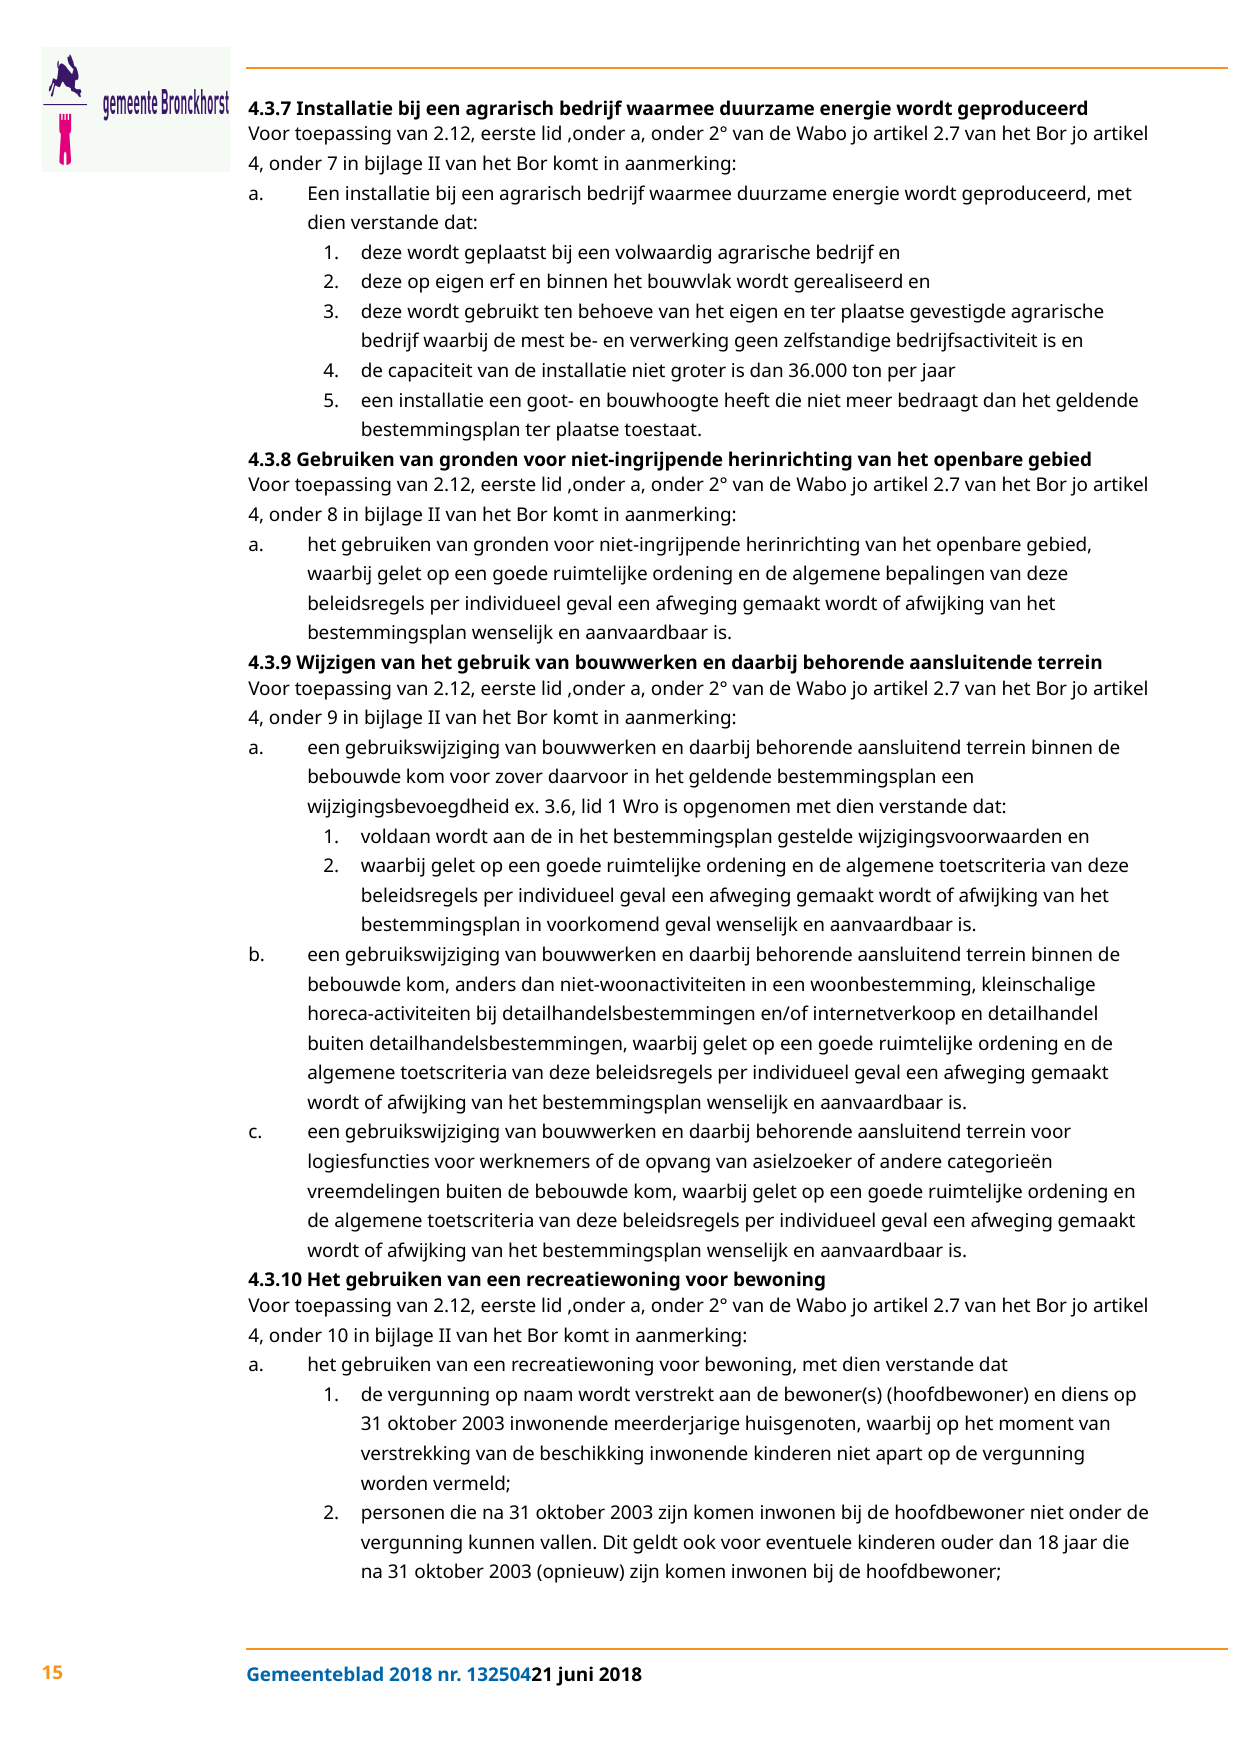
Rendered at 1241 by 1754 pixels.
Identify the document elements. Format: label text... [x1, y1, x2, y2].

list deze wordt geplaatst bij een volwaardig agrarische bedrijf en [323, 239, 1152, 264]
list een gebruikswijziging van bouwwerken en daarbij behorende aansluitend terrein voor logiesfuncties voor werknemers of de opvang van asielzoeker of andere categorieën vreemdelingen buiten de bebouwde kom, waarbij gelet op een goede ruimtelijke ordening en de algemene toetscriteria van deze beleidsregels per individueel geval een afweging gemaakt wordt of afwijking van het bestemmingsplan wenselijk en aanvaardbaar is. [248, 1119, 1152, 1263]
list Een installatie bij een agrarisch bedrijf waarmee duurzame energie wordt geproduceerd, met dien verstande dat: [248, 180, 1152, 235]
text Voor toepassing van 2.12, eerste lid ,onder a, onder 2° van de Wabo jo artikel 2.7 van het Bor jo artikel 4, onder 7 in bijlage II van het Bor komt in aanmerking: [248, 121, 1152, 176]
list voldaan wordt aan de in het bestemmingsplan gestelde wijzigingsvoorwaarden en [323, 823, 1152, 848]
picture [41, 47, 231, 172]
text 4.3.8 Gebruiken van gronden voor niet-ingrijpende herinrichting van het openbare gebied [248, 446, 1152, 472]
list een installatie een goot- en bouwhoogte heeft die niet meer bedraagt dan het geldende bestemmingsplan ter plaatse toestaat. [323, 387, 1152, 442]
list het gebruiken van een recreatiewoning voor bewoning, met dien verstande dat [248, 1351, 1152, 1377]
list een gebruikswijziging van bouwwerken en daarbij behorende aansluitend terrein binnen de bebouwde kom voor zover daarvoor in het geldende bestemmingsplan een wijzigingsbevoegdheid ex. 3.6, lid 1 Wro is opgenomen met dien verstande dat: [248, 734, 1152, 819]
text Voor toepassing van 2.12, eerste lid ,onder a, onder 2° van de Wabo jo artikel 2.7 van het Bor jo artikel 4, onder 8 in bijlage II van het Bor komt in aanmerking: [248, 472, 1152, 527]
list het gebruiken van gronden voor niet-ingrijpende herinrichting van het openbare gebied, waarbij gelet op een goede ruimtelijke ordening en de algemene bepalingen van deze beleidsregels per individueel geval een afweging gemaakt wordt of afwijking van het bestemmingsplan wenselijk en aanvaardbaar is. [248, 531, 1152, 645]
list de capaciteit van de installatie niet groter is dan 36.000 ton per jaar [323, 357, 1152, 383]
text 4.3.9 Wijzigen van het gebruik van bouwwerken en daarbij behorende aansluitende terrein [248, 649, 1152, 675]
list deze op eigen erf en binnen het bouwvlak wordt gerealiseerd en [323, 268, 1152, 294]
text 4.3.7 Installatie bij een agrarisch bedrijf waarmee duurzame energie wordt geproduceerd [248, 95, 1152, 121]
list een gebruikswijziging van bouwwerken en daarbij behorende aansluitend terrein binnen de bebouwde kom, anders dan niet-woonactiviteiten in een woonbestemming, kleinschalige horeca-activiteiten bij detailhandelsbestemmingen en/of internetverkoop en detailhandel buiten detailhandelsbestemmingen, waarbij gelet op een goede ruimtelijke ordening en de algemene toetscriteria van deze beleidsregels per individueel geval een afweging gemaakt wordt of afwijking van het bestemmingsplan wenselijk en aanvaardbaar is. [248, 941, 1152, 1115]
list de vergunning op naam wordt verstrekt aan de bewoner(s) (hoofdbewoner) en diens op 31 oktober 2003 inwonende meerderjarige huisgenoten, waarbij op het moment van verstrekking van de beschikking inwonende kinderen niet apart op de vergunning worden vermeld; [323, 1381, 1152, 1496]
list personen die na 31 oktober 2003 zijn komen inwonen bij de hoofdbewoner niet onder de vergunning kunnen vallen. Dit geldt ook voor eventuele kinderen ouder dan 18 jaar die na 31 oktober 2003 (opnieuw) zijn komen inwonen bij de hoofdbewoner; [323, 1499, 1152, 1584]
text Voor toepassing van 2.12, eerste lid ,onder a, onder 2° van de Wabo jo artikel 2.7 van het Bor jo artikel 4, onder 10 in bijlage II van het Bor komt in aanmerking: [248, 1292, 1152, 1348]
text Voor toepassing van 2.12, eerste lid ,onder a, onder 2° van de Wabo jo artikel 2.7 van het Bor jo artikel 4, onder 9 in bijlage II van het Bor komt in aanmerking: [248, 675, 1152, 730]
text 4.3.10 Het gebruiken van een recreatiewoning voor bewoning [248, 1267, 1152, 1292]
list deze wordt gebruikt ten behoeve van het eigen en ter plaatse gevestigde agrarische bedrijf waarbij de mest be- en verwerking geen zelfstandige bedrijfsactiviteit is en [323, 298, 1152, 353]
list waarbij gelet op een goede ruimtelijke ordening en de algemene toetscriteria van deze beleidsregels per individueel geval een afweging gemaakt wordt of afwijking van het bestemmingsplan in voorkomend geval wenselijk en aanvaardbaar is. [323, 852, 1152, 937]
